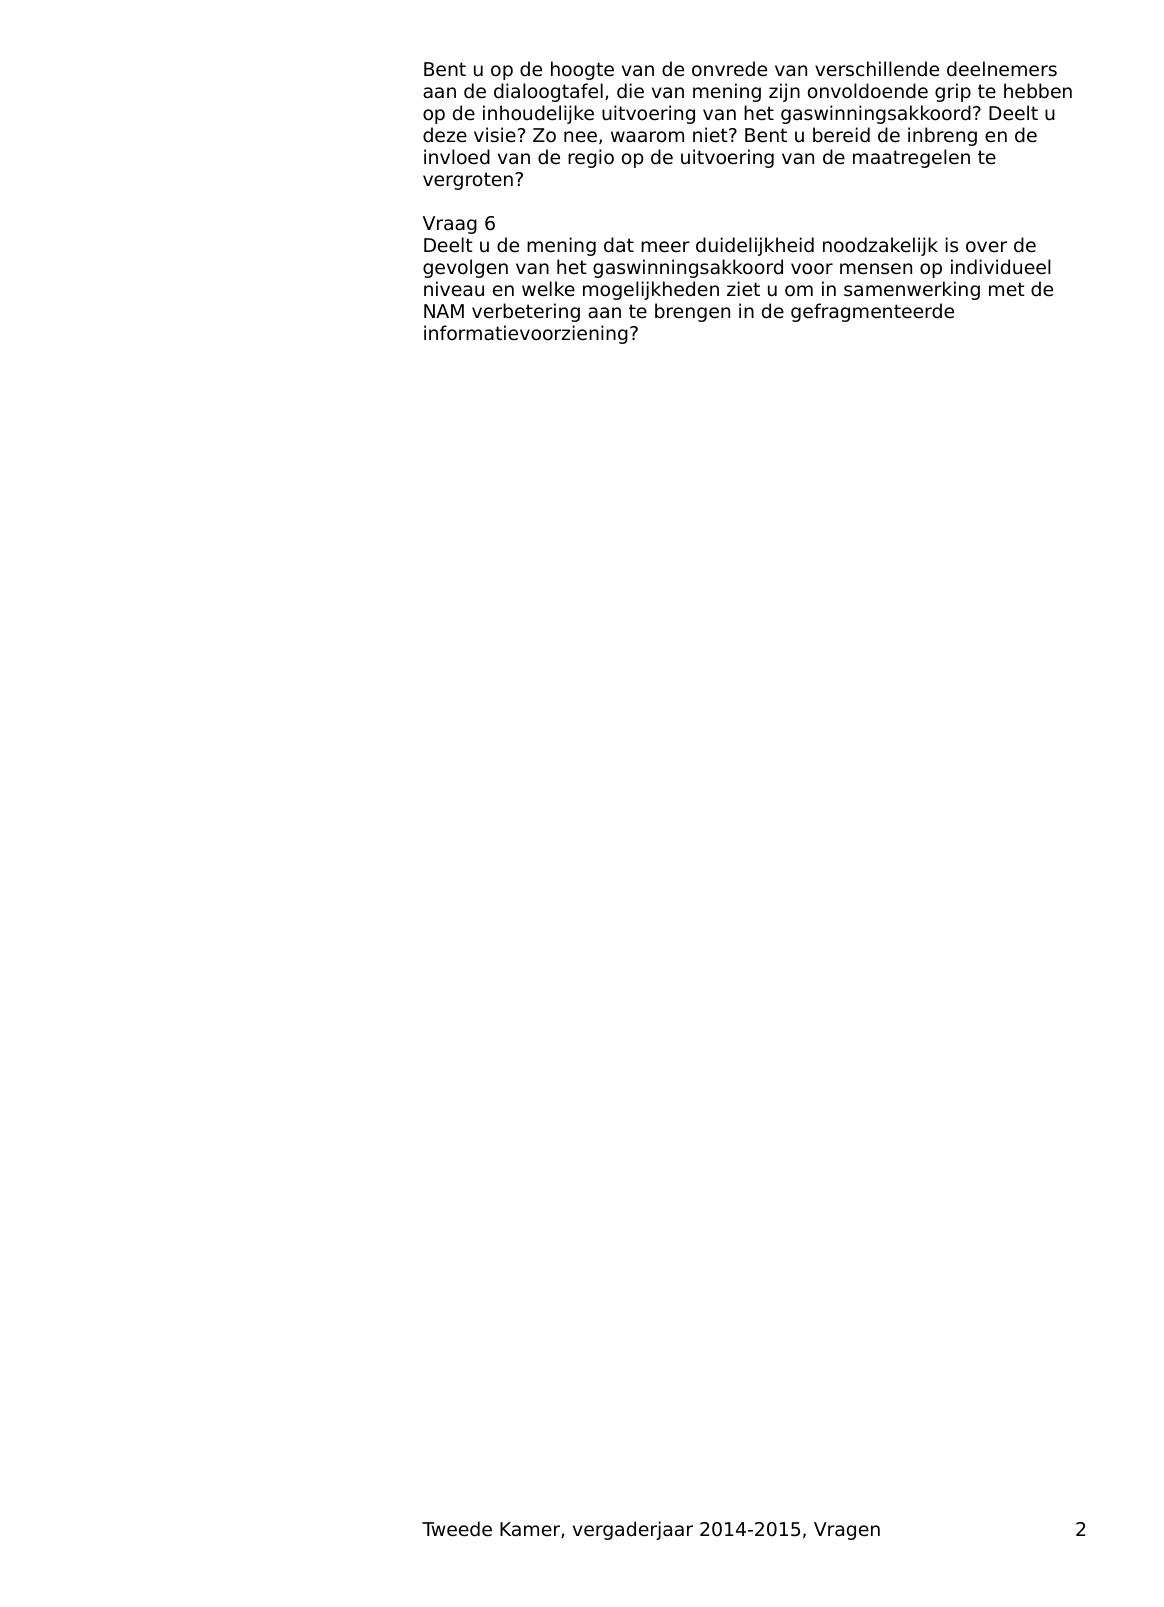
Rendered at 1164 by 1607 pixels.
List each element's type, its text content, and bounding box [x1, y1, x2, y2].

text Vraag 6 [422, 213, 1087, 235]
text Deelt u de mening dat meer duidelijkheid noodzakelijk is over de gevolgen van het gaswinningsakkoord voor mensen op individueel niveau en welke mogelijkheden ziet u om in samenwerking met de NAM verbetering aan te brengen in de gefragmenteerde informatievoorziening? [422, 235, 1087, 345]
text Bent u op de hoogte van de onvrede van verschillende deelnemers aan de dialoogtafel, die van mening zijn onvoldoende grip te hebben op de inhoudelijke uitvoering van het gaswinningsakkoord? Deelt u deze visie? Zo nee, waarom niet? Bent u bereid de inbreng en de invloed van de regio op de uitvoering van de maatregelen te vergroten? [422, 59, 1087, 191]
